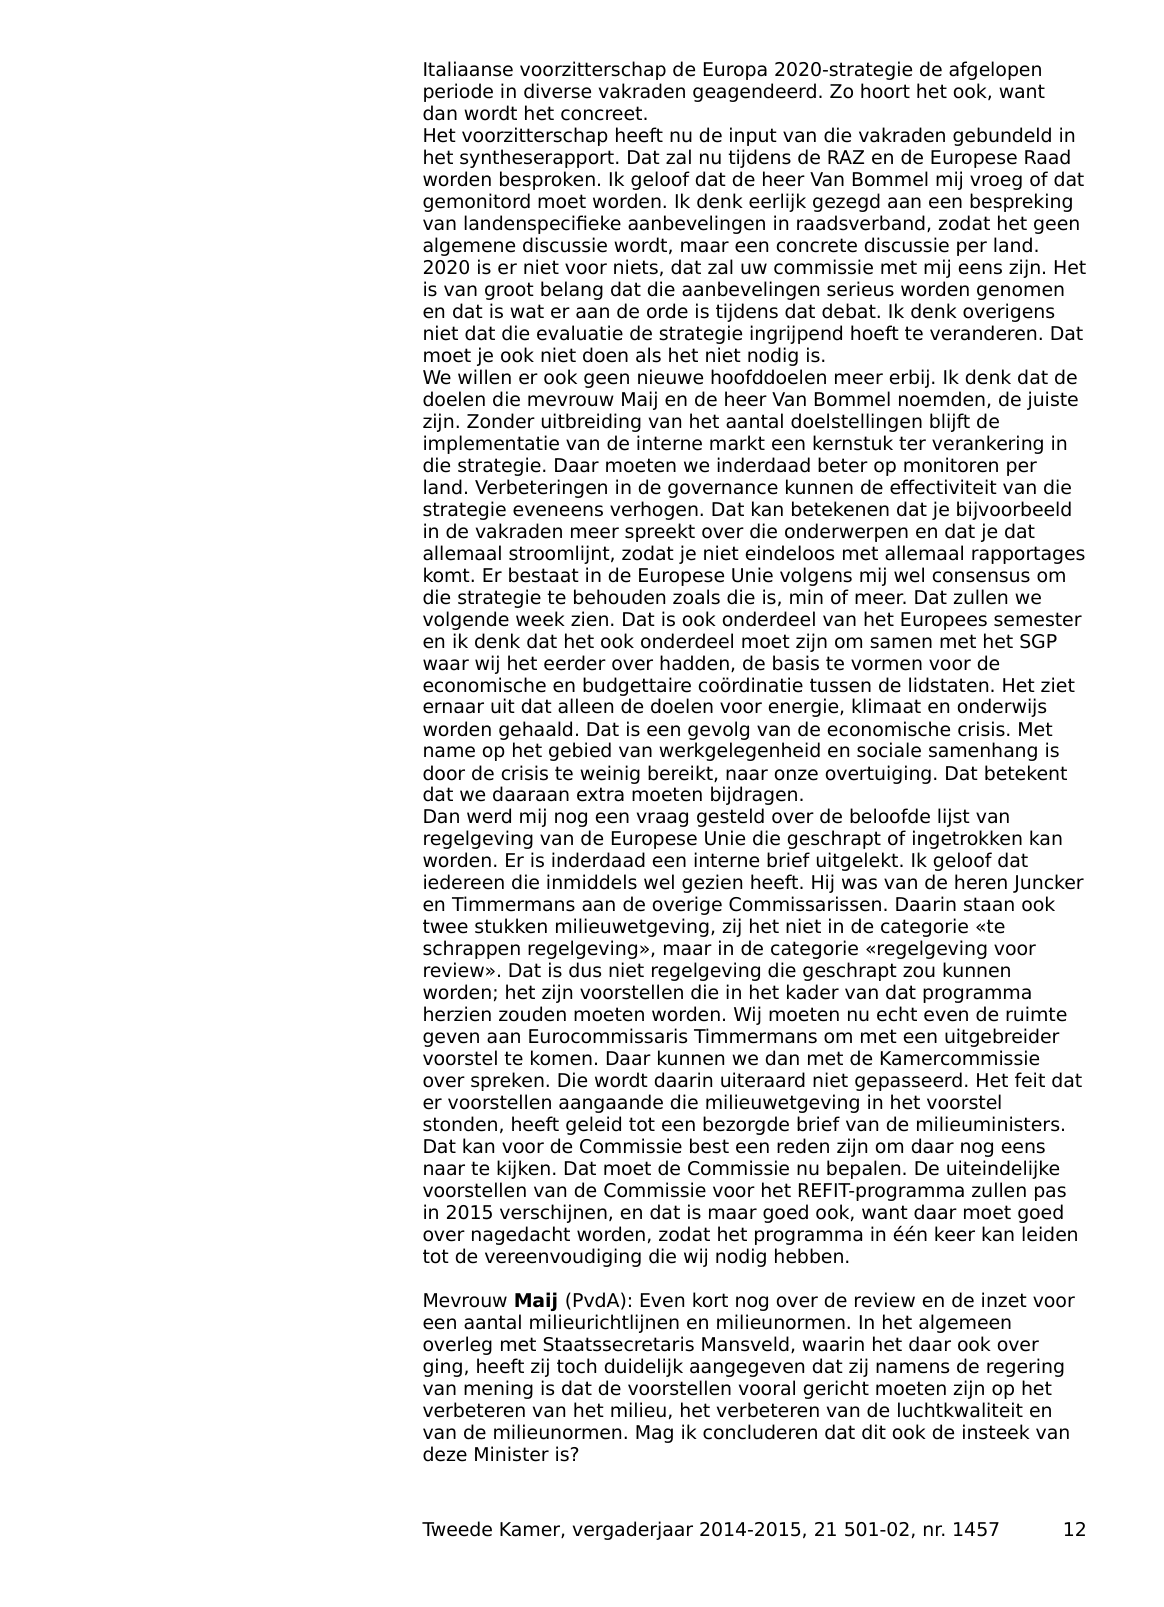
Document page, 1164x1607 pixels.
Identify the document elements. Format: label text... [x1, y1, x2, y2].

text Italiaanse voorzitterschap de Europa 2020-strategie de afgelopen periode in diverse vakraden geagendeerd. Zo hoort het ook, want dan wordt het concreet. [422, 59, 1087, 125]
text Het voorzitterschap heeft nu de input van die vakraden gebundeld in het syntheserapport. Dat zal nu tijdens de RAZ en de Europese Raad worden besproken. Ik geloof dat de heer Van Bommel mij vroeg of dat gemonitord moet worden. Ik denk eerlijk gezegd aan een bespreking van landenspecifieke aanbevelingen in raadsverband, zodat het geen algemene discussie wordt, maar een concrete discussie per land. 2020 is er niet voor niets, dat zal uw commissie met mij eens zijn. Het is van groot belang dat die aanbevelingen serieus worden genomen en dat is wat er aan de orde is tijdens dat debat. Ik denk overigens niet dat die evaluatie de strategie ingrijpend hoeft te veranderen. Dat moet je ook niet doen als het niet nodig is. [422, 125, 1087, 367]
text We willen er ook geen nieuwe hoofddoelen meer erbij. Ik denk dat de doelen die mevrouw Maij en de heer Van Bommel noemden, de juiste zijn. Zonder uitbreiding van het aantal doelstellingen blijft de implementatie van de interne markt een kernstuk ter verankering in die strategie. Daar moeten we inderdaad beter op monitoren per land. Verbeteringen in de governance kunnen de effectiviteit van die strategie eveneens verhogen. Dat kan betekenen dat je bijvoorbeeld in de vakraden meer spreekt over die onderwerpen en dat je dat allemaal stroomlijnt, zodat je niet eindeloos met allemaal rapportages komt. Er bestaat in de Europese Unie volgens mij wel consensus om die strategie te behouden zoals die is, min of meer. Dat zullen we volgende week zien. Dat is ook onderdeel van het Europees semester en ik denk dat het ook onderdeel moet zijn om samen met het SGP waar wij het eerder over hadden, de basis te vormen voor de economische en budgettaire coördinatie tussen de lidstaten. Het ziet ernaar uit dat alleen de doelen voor energie, klimaat en onderwijs worden gehaald. Dat is een gevolg van de economische crisis. Met name op het gebied van werkgelegenheid en sociale samenhang is door de crisis te weinig bereikt, naar onze overtuiging. Dat betekent dat we daaraan extra moeten bijdragen. [422, 367, 1087, 806]
text Dan werd mij nog een vraag gesteld over de beloofde lijst van regelgeving van de Europese Unie die geschrapt of ingetrokken kan worden. Er is inderdaad een interne brief uitgelekt. Ik geloof dat iedereen die inmiddels wel gezien heeft. Hij was van de heren Juncker en Timmermans aan de overige Commissarissen. Daarin staan ook twee stukken milieuwetgeving, zij het niet in de categorie «te schrappen regelgeving», maar in de categorie «regelgeving voor review». Dat is dus niet regelgeving die geschrapt zou kunnen worden; het zijn voorstellen die in het kader van dat programma herzien zouden moeten worden. Wij moeten nu echt even de ruimte geven aan Eurocommissaris Timmermans om met een uitgebreider voorstel te komen. Daar kunnen we dan met de Kamercommissie over spreken. Die wordt daarin uiteraard niet gepasseerd. Het feit dat er voorstellen aangaande die milieuwetgeving in het voorstel stonden, heeft geleid tot een bezorgde brief van de milieuministers. Dat kan voor de Commissie best een reden zijn om daar nog eens naar te kijken. Dat moet de Commissie nu bepalen. De uiteindelijke voorstellen van de Commissie voor het REFIT-programma zullen pas in 2015 verschijnen, en dat is maar goed ook, want daar moet goed over nagedacht worden, zodat het programma in één keer kan leiden tot de vereenvoudiging die wij nodig hebben. [422, 806, 1087, 1268]
text Mevrouw Maij (PvdA): Even kort nog over de review en de inzet voor een aantal milieurichtlijnen en milieunormen. In het algemeen overleg met Staatssecretaris Mansveld, waarin het daar ook over ging, heeft zij toch duidelijk aangegeven dat zij namens de regering van mening is dat de voorstellen vooral gericht moeten zijn op het verbeteren van het milieu, het verbeteren van de luchtkwaliteit en van de milieunormen. Mag ik concluderen dat dit ook de insteek van deze Minister is? [422, 1290, 1087, 1466]
